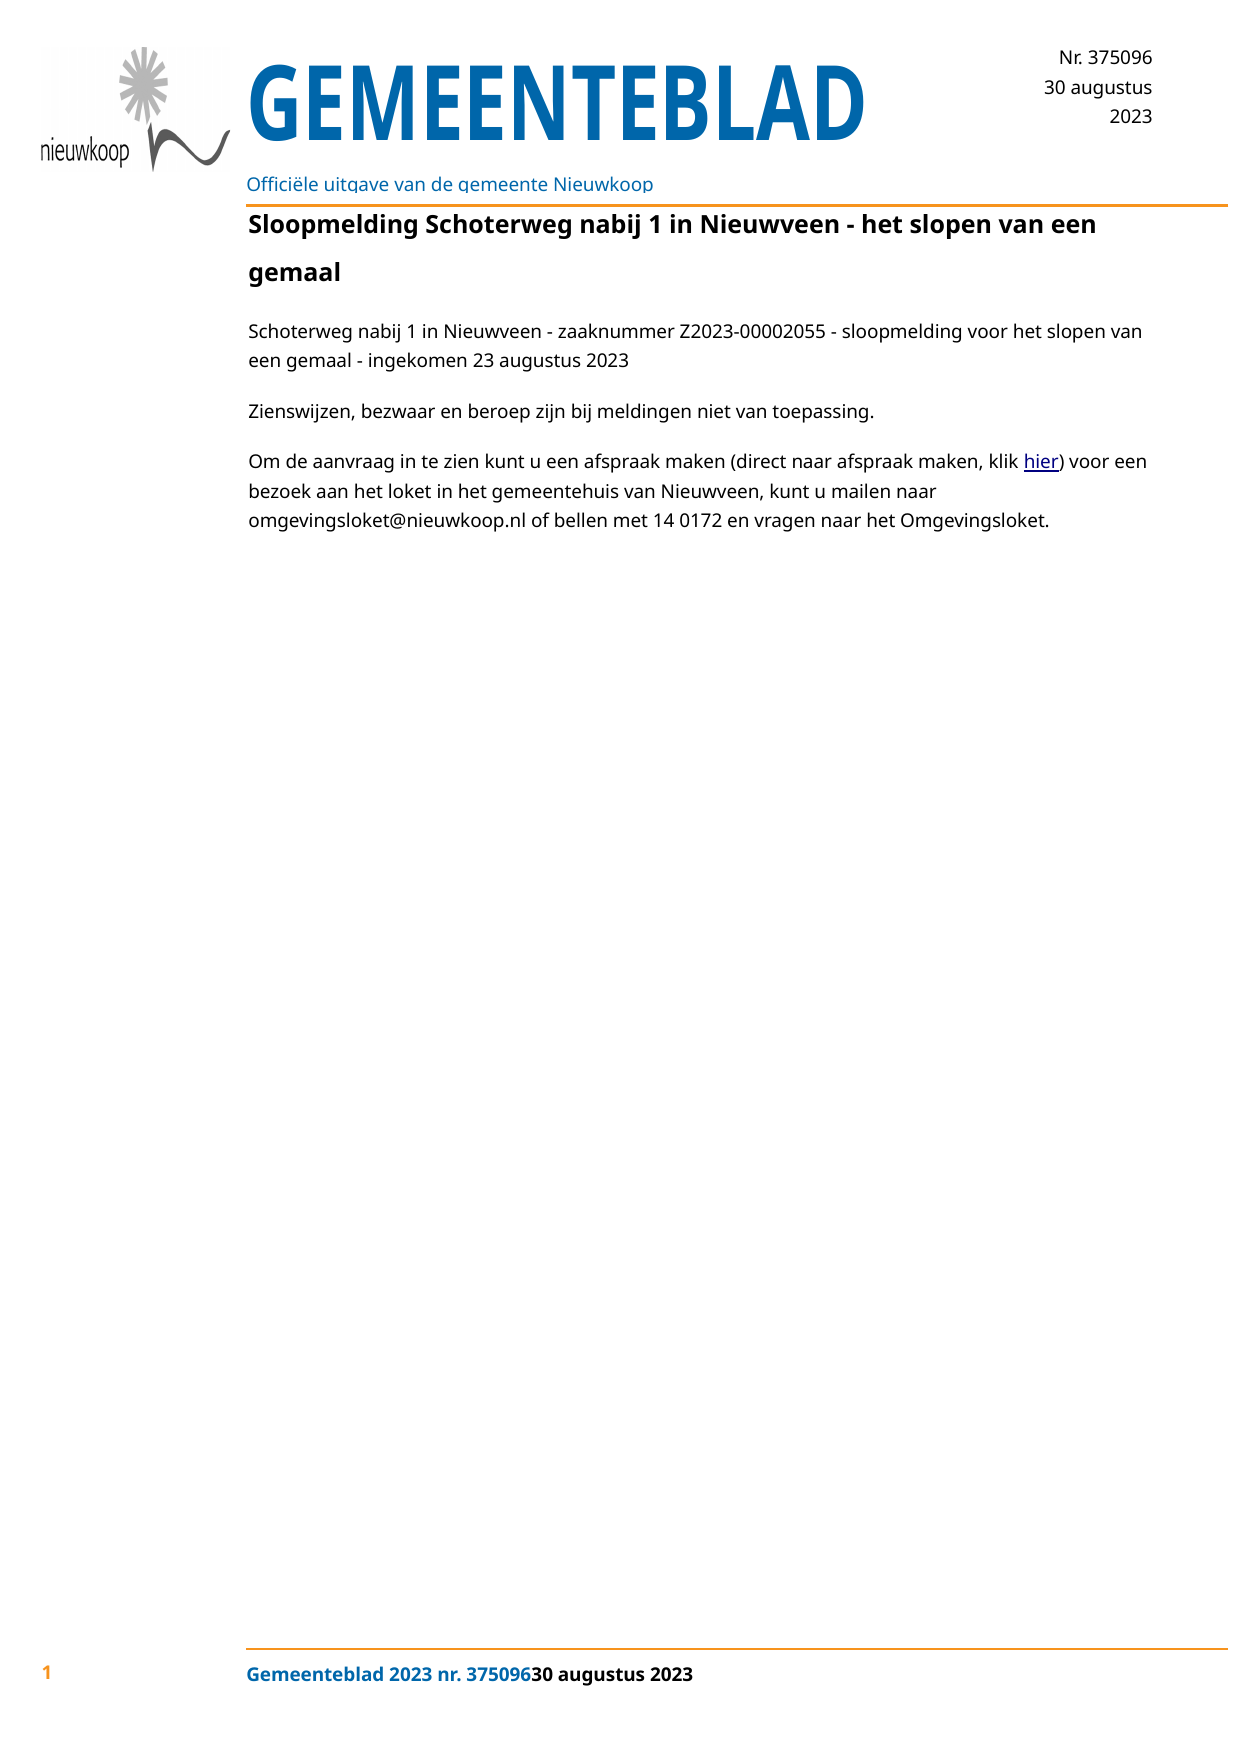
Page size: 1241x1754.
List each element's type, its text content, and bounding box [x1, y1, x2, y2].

picture [41, 47, 231, 172]
text Sloopmelding Schoterweg nabij 1 in Nieuwveen - het slopen van een gemaal [248, 207, 1152, 288]
text Om de aanvraag in te zien kunt u een afspraak maken (direct naar afspraak maken, klik hier) voor een bezoek aan het loket in het gemeentehuis van Nieuwveen, kunt u mailen naar omgevingsloket@nieuwkoop.nl of bellen met 14 0172 en vragen naar het Omgevingsloket. [248, 448, 1152, 533]
text Schoterweg nabij 1 in Nieuwveen - zaaknummer Z2023-00002055 - sloopmelding voor het slopen van een gemaal - ingekomen 23 augustus 2023 [248, 318, 1152, 373]
text Zienswijzen, bezwaar en beroep zijn bij meldingen niet van toepassing. [248, 398, 1152, 424]
